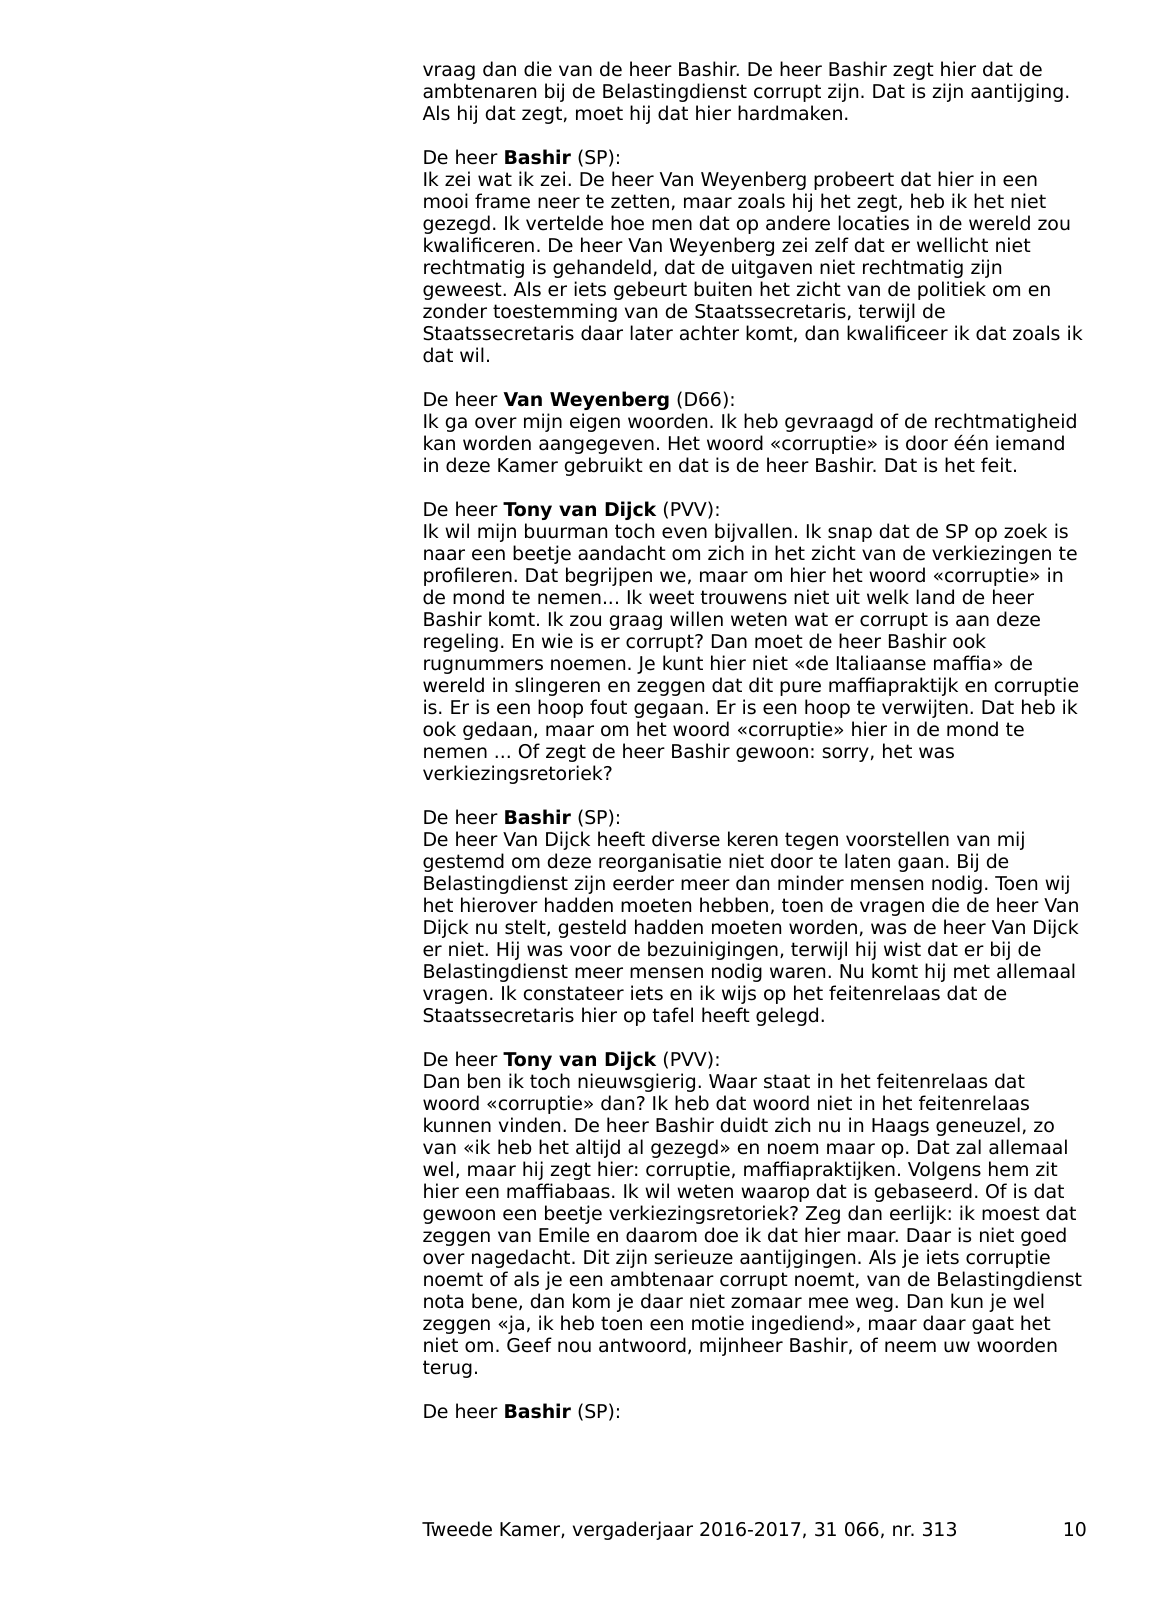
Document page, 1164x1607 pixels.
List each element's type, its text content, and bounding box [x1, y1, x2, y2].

text De heer Van Weyenberg (D66): [422, 389, 1087, 411]
text De heer Tony van Dijck (PVV): [422, 1049, 1087, 1071]
text De heer Bashir (SP): [422, 807, 1087, 829]
text Ik zei wat ik zei. De heer Van Weyenberg probeert dat hier in een mooi frame neer te zetten, maar zoals hij het zegt, heb ik het niet gezegd. Ik vertelde hoe men dat op andere locaties in de wereld zou kwalificeren. De heer Van Weyenberg zei zelf dat er wellicht niet rechtmatig is gehandeld, dat de uitgaven niet rechtmatig zijn geweest. Als er iets gebeurt buiten het zicht van de politiek om en zonder toestemming van de Staatssecretaris, terwijl de Staatssecretaris daar later achter komt, dan kwalificeer ik dat zoals ik dat wil. [422, 169, 1087, 367]
text Ik wil mijn buurman toch even bijvallen. Ik snap dat de SP op zoek is naar een beetje aandacht om zich in het zicht van de verkiezingen te profileren. Dat begrijpen we, maar om hier het woord «corruptie» in de mond te nemen... Ik weet trouwens niet uit welk land de heer Bashir komt. Ik zou graag willen weten wat er corrupt is aan deze regeling. En wie is er corrupt? Dan moet de heer Bashir ook rugnummers noemen. Je kunt hier niet «de Italiaanse maffia» de wereld in slingeren en zeggen dat dit pure maffiapraktijk en corruptie is. Er is een hoop fout gegaan. Er is een hoop te verwijten. Dat heb ik ook gedaan, maar om het woord «corruptie» hier in de mond te nemen ... Of zegt de heer Bashir gewoon: sorry, het was verkiezingsretoriek? [422, 521, 1087, 785]
text De heer Bashir (SP): [422, 147, 1087, 169]
text Dan ben ik toch nieuwsgierig. Waar staat in het feitenrelaas dat woord «corruptie» dan? Ik heb dat woord niet in het feitenrelaas kunnen vinden. De heer Bashir duidt zich nu in Haags geneuzel, zo van «ik heb het altijd al gezegd» en noem maar op. Dat zal allemaal wel, maar hij zegt hier: corruptie, maffiapraktijken. Volgens hem zit hier een maffiabaas. Ik wil weten waarop dat is gebaseerd. Of is dat gewoon een beetje verkiezingsretoriek? Zeg dan eerlijk: ik moest dat zeggen van Emile en daarom doe ik dat hier maar. Daar is niet goed over nagedacht. Dit zijn serieuze aantijgingen. Als je iets corruptie noemt of als je een ambtenaar corrupt noemt, van de Belastingdienst nota bene, dan kom je daar niet zomaar mee weg. Dan kun je wel zeggen «ja, ik heb toen een motie ingediend», maar daar gaat het niet om. Geef nou antwoord, mijnheer Bashir, of neem uw woorden terug. [422, 1071, 1087, 1379]
text De heer Bashir (SP): [422, 1401, 1087, 1423]
text Ik ga over mijn eigen woorden. Ik heb gevraagd of de rechtmatigheid kan worden aangegeven. Het woord «corruptie» is door één iemand in deze Kamer gebruikt en dat is de heer Bashir. Dat is het feit. [422, 411, 1087, 477]
text vraag dan die van de heer Bashir. De heer Bashir zegt hier dat de ambtenaren bij de Belastingdienst corrupt zijn. Dat is zijn aantijging. Als hij dat zegt, moet hij dat hier hardmaken. [422, 59, 1087, 125]
text De heer Van Dijck heeft diverse keren tegen voorstellen van mij gestemd om deze reorganisatie niet door te laten gaan. Bij de Belastingdienst zijn eerder meer dan minder mensen nodig. Toen wij het hierover hadden moeten hebben, toen de vragen die de heer Van Dijck nu stelt, gesteld hadden moeten worden, was de heer Van Dijck er niet. Hij was voor de bezuinigingen, terwijl hij wist dat er bij de Belastingdienst meer mensen nodig waren. Nu komt hij met allemaal vragen. Ik constateer iets en ik wijs op het feitenrelaas dat de Staatssecretaris hier op tafel heeft gelegd. [422, 829, 1087, 1027]
text De heer Tony van Dijck (PVV): [422, 499, 1087, 521]
